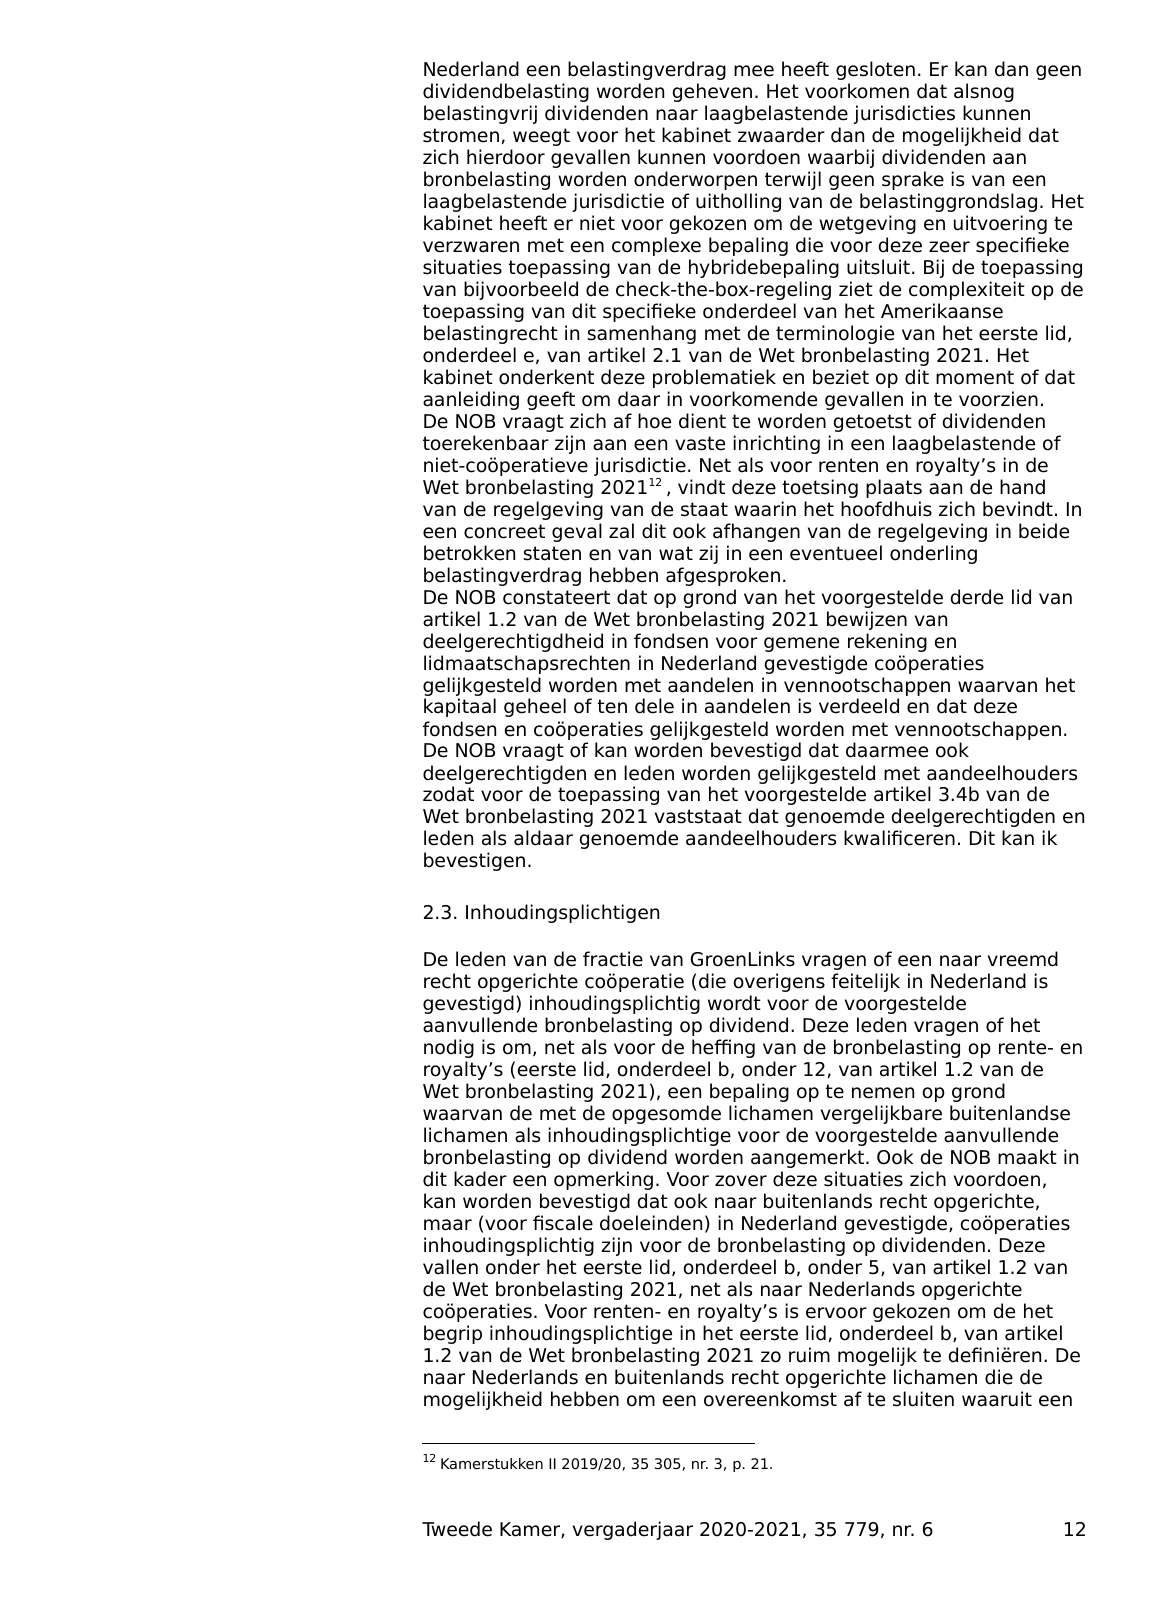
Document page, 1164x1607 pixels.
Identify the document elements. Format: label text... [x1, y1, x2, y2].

text De NOB vraagt zich af hoe dient te worden getoetst of dividenden toerekenbaar zijn aan een vaste inrichting in een laagbelastende of niet-coöperatieve jurisdictie. Net als voor renten en royalty’s in de Wet bronbelasting 2021, vindt deze toetsing plaats aan de hand van de regelgeving van de staat waarin het hoofdhuis zich bevindt. In een concreet geval zal dit ook afhangen van de regelgeving in beide betrokken staten en van wat zij in een eventueel onderling belastingverdrag hebben afgesproken. [422, 411, 1087, 587]
subtitle 2.3. Inhoudingsplichtigen [422, 902, 1087, 924]
text Nederland een belastingverdrag mee heeft gesloten. Er kan dan geen dividendbelasting worden geheven. Het voorkomen dat alsnog belastingvrij dividenden naar laagbelastende jurisdicties kunnen stromen, weegt voor het kabinet zwaarder dan de mogelijkheid dat zich hierdoor gevallen kunnen voordoen waarbij dividenden aan bronbelasting worden onderworpen terwijl geen sprake is van een laagbelastende jurisdictie of uitholling van de belastinggrondslag. Het kabinet heeft er niet voor gekozen om de wetgeving en uitvoering te verzwaren met een complexe bepaling die voor deze zeer specifieke situaties toepassing van de hybridebepaling uitsluit. Bij de toepassing van bijvoorbeeld de check-the-box-regeling ziet de complexiteit op de toepassing van dit specifieke onderdeel van het Amerikaanse belastingrecht in samenhang met de terminologie van het eerste lid, onderdeel e, van artikel 2.1 van de Wet bronbelasting 2021. Het kabinet onderkent deze problematiek en beziet op dit moment of dat aanleiding geeft om daar in voorkomende gevallen in te voorzien. [422, 59, 1087, 411]
text De NOB constateert dat op grond van het voorgestelde derde lid van artikel 1.2 van de Wet bronbelasting 2021 bewijzen van deelgerechtigdheid in fondsen voor gemene rekening en lidmaatschapsrechten in Nederland gevestigde coöperaties gelijkgesteld worden met aandelen in vennootschappen waarvan het kapitaal geheel of ten dele in aandelen is verdeeld en dat deze fondsen en coöperaties gelijkgesteld worden met vennootschappen. De NOB vraagt of kan worden bevestigd dat daarmee ook deelgerechtigden en leden worden gelijkgesteld met aandeelhouders zodat voor de toepassing van het voorgestelde artikel 3.4b van de Wet bronbelasting 2021 vaststaat dat genoemde deelgerechtigden en leden als aldaar genoemde aandeelhouders kwalificeren. Dit kan ik bevestigen. [422, 587, 1087, 872]
text De leden van de fractie van GroenLinks vragen of een naar vreemd recht opgerichte coöperatie (die overigens feitelijk in Nederland is gevestigd) inhoudingsplichtig wordt voor de voorgestelde aanvullende bronbelasting op dividend. Deze leden vragen of het nodig is om, net als voor de heffing van de bronbelasting op rente- en royalty’s (eerste lid, onderdeel b, onder 12, van artikel 1.2 van de Wet bronbelasting 2021), een bepaling op te nemen op grond waarvan de met de opgesomde lichamen vergelijkbare buitenlandse lichamen als inhoudingsplichtige voor de voorgestelde aanvullende bronbelasting op dividend worden aangemerkt. Ook de NOB maakt in dit kader een opmerking. Voor zover deze situaties zich voordoen, kan worden bevestigd dat ook naar buitenlands recht opgerichte, maar (voor fiscale doeleinden) in Nederland gevestigde, coöperaties inhoudingsplichtig zijn voor de bronbelasting op dividenden. Deze vallen onder het eerste lid, onderdeel b, onder 5, van artikel 1.2 van de Wet bronbelasting 2021, net als naar Nederlands opgerichte coöperaties. Voor renten- en royalty’s is ervoor gekozen om de het begrip inhoudingsplichtige in het eerste lid, onderdeel b, van artikel 1.2 van de Wet bronbelasting 2021 zo ruim mogelijk te definiëren. De naar Nederlands en buitenlands recht opgerichte lichamen die de mogelijkheid hebben om een overeenkomst af te sluiten waaruit een [422, 949, 1087, 1411]
text Kamerstukken II 2019/20, 35 305, nr. 3, p. 21. [422, 1452, 1087, 1474]
